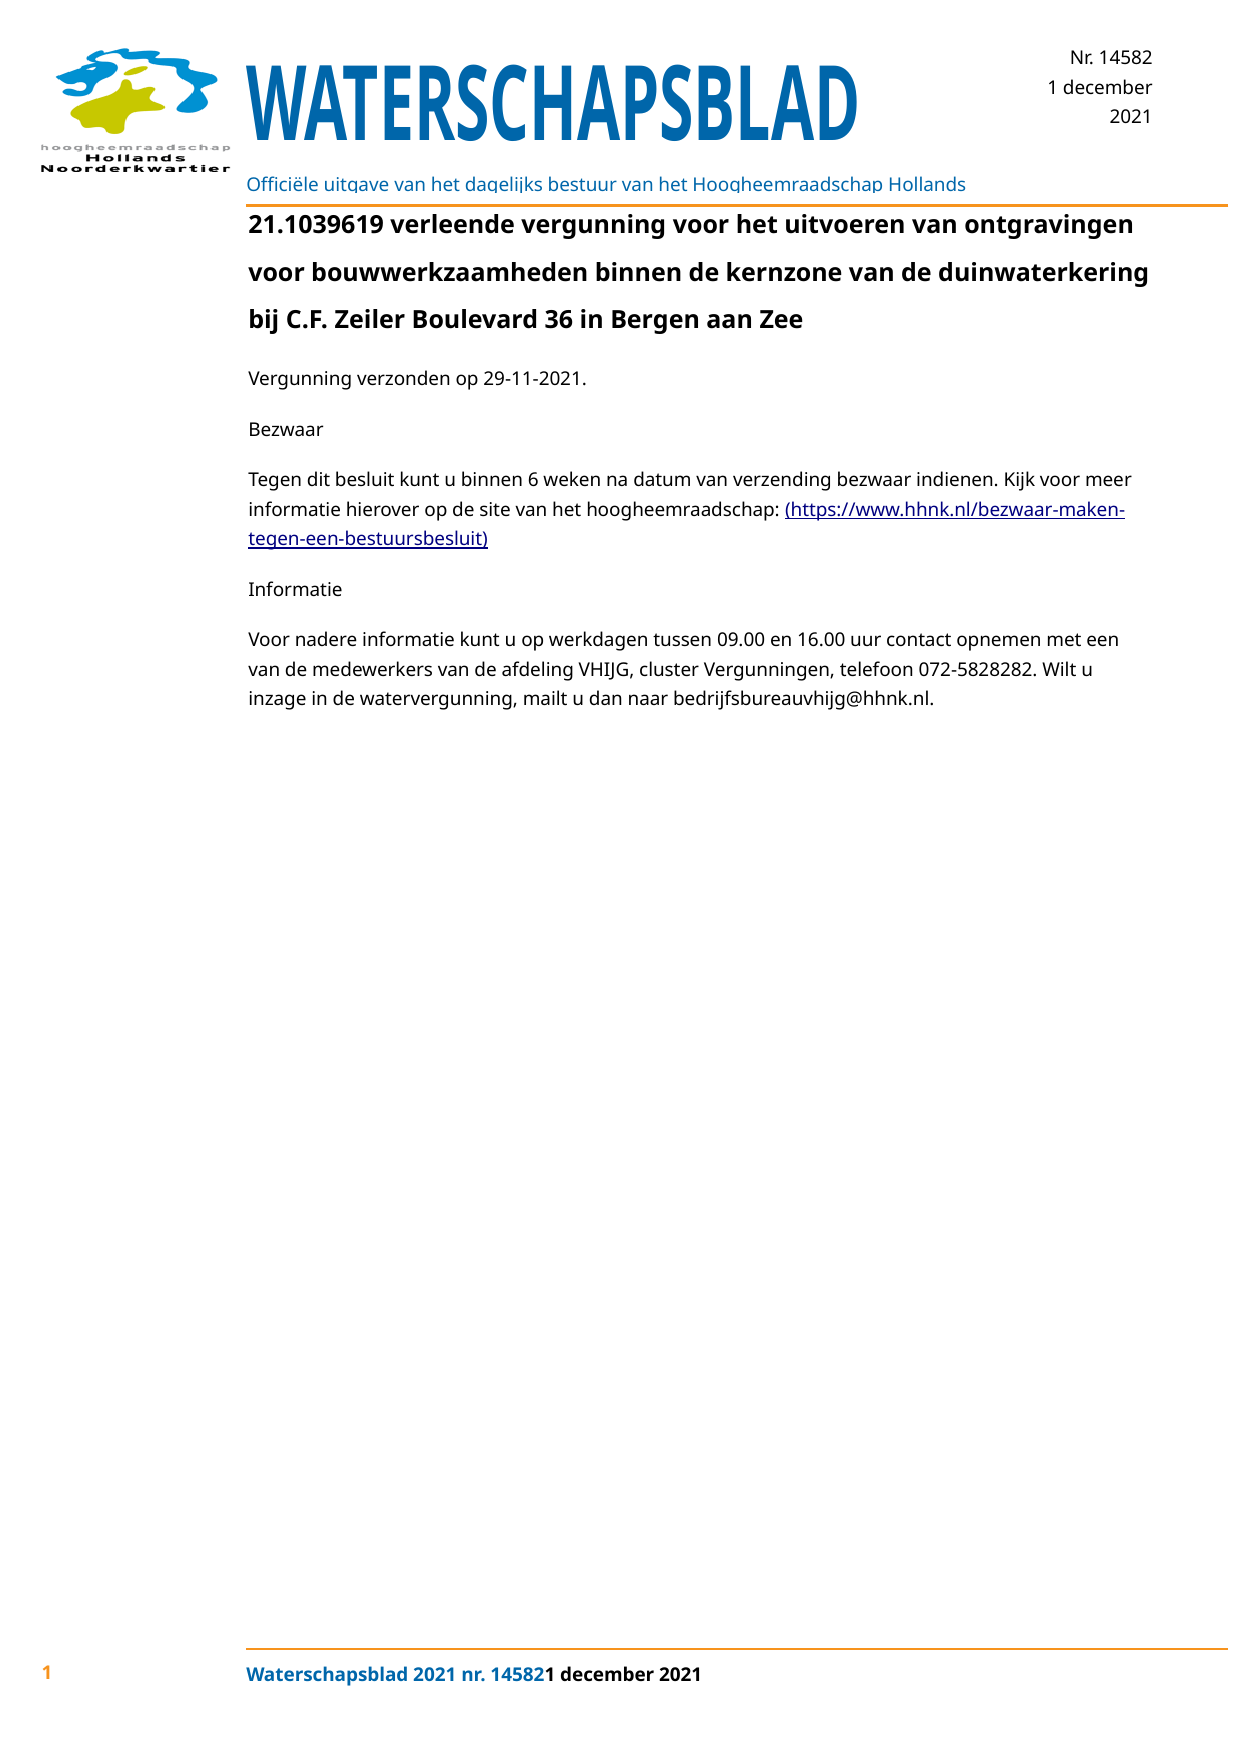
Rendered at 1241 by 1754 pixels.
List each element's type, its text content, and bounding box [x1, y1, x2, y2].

text 21.1039619 verleende vergunning voor het uitvoeren van ontgravingen voor bouwwerkzaamheden binnen de kernzone van de duinwaterkering bij C.F. Zeiler Boulevard 36 in Bergen aan Zee [248, 207, 1152, 336]
text Bezwaar [248, 416, 1152, 442]
text Informatie [248, 576, 1152, 602]
text Tegen dit besluit kunt u binnen 6 weken na datum van verzending bezwaar indienen. Kijk voor meer informatie hierover op de site van het hoogheemraadschap: (https://www.hhnk.nl/bezwaar-maken-tegen-een-bestuursbesluit) [248, 466, 1152, 551]
picture [41, 47, 231, 172]
text Vergunning verzonden op 29-11-2021. [248, 366, 1152, 391]
text Voor nadere informatie kunt u op werkdagen tussen 09.00 en 16.00 uur contact opnemen met een van de medewerkers van de afdeling VHIJG, cluster Vergunningen, telefoon 072-5828282. Wilt u inzage in de watervergunning, mailt u dan naar bedrijfsbureauvhijg@hhnk.nl. [248, 626, 1152, 711]
